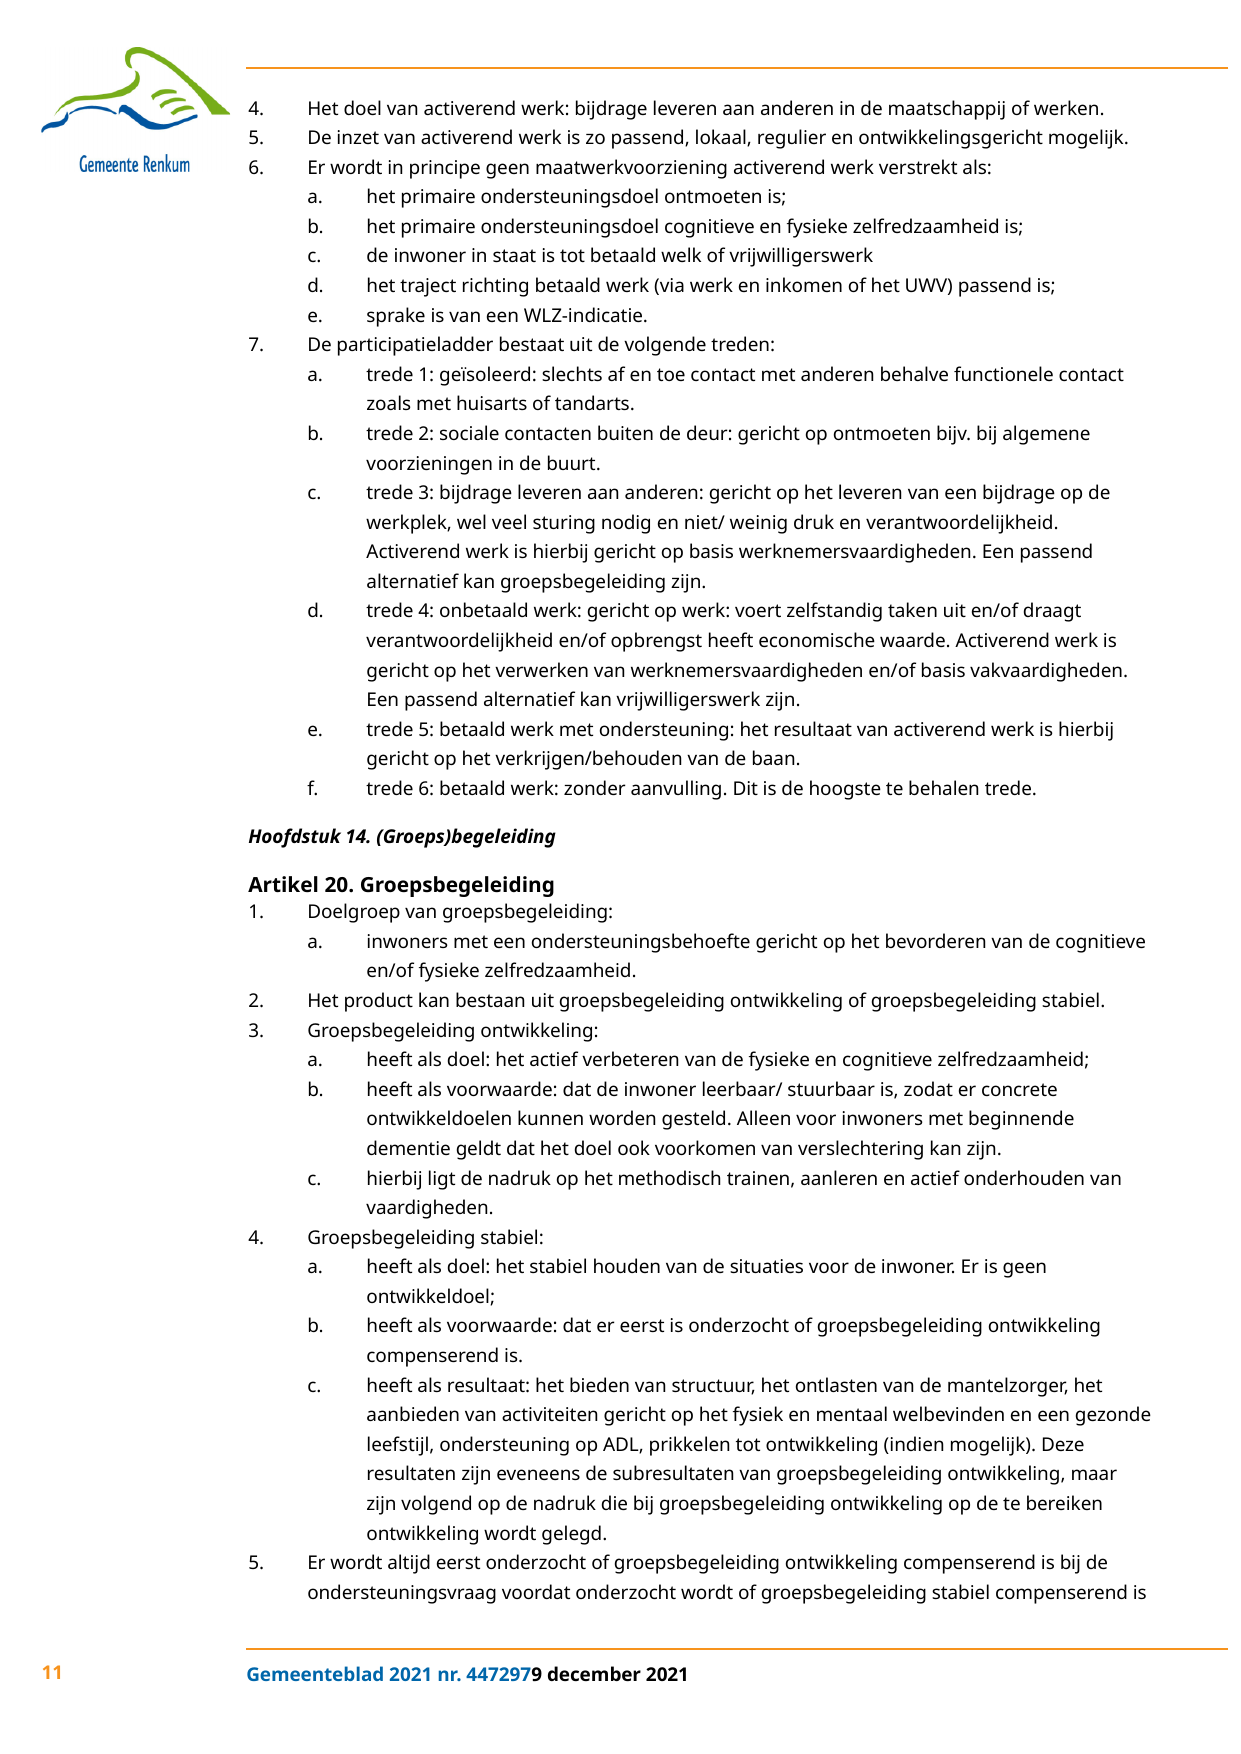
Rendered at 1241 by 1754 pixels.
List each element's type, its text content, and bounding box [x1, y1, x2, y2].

list trede 4: onbetaald werk: gericht op werk: voert zelfstandig taken uit en/of draagt verantwoordelijkheid en/of opbrengst heeft economische waarde. Activerend werk is gericht op het verwerken van werknemersvaardigheden en/of basis vakvaardigheden. Een passend alternatief kan vrijwilligerswerk zijn. [307, 598, 1152, 712]
list heeft als doel: het actief verbeteren van de fysieke en cognitieve zelfredzaamheid; [307, 1046, 1152, 1072]
list Groepsbegeleiding stabiel: [248, 1224, 1152, 1250]
list trede 1: geïsoleerd: slechts af en toe contact met anderen behalve functionele contact zoals met huisarts of tandarts. [307, 361, 1152, 416]
text Hoofdstuk 14. (Groeps)begeleiding [248, 821, 1152, 849]
list trede 2: sociale contacten buiten de deur: gericht op ontmoeten bijv. bij algemene voorzieningen in de buurt. [307, 420, 1152, 476]
list De inzet van activerend werk is zo passend, lokaal, regulier en ontwikkelingsgericht mogelijk. [248, 124, 1152, 150]
list Groepsbegeleiding ontwikkeling: [248, 1017, 1152, 1043]
list inwoners met een ondersteuningsbehoefte gericht op het bevorderen van de cognitieve en/of fysieke zelfredzaamheid. [307, 928, 1152, 983]
list trede 5: betaald werk met ondersteuning: het resultaat van activerend werk is hierbij gericht op het verkrijgen/behouden van de baan. [307, 716, 1152, 771]
list de inwoner in staat is tot betaald welk of vrijwilligerswerk [307, 243, 1152, 268]
list heeft als voorwaarde: dat er eerst is onderzocht of groepsbegeleiding ontwikkeling compenserend is. [307, 1313, 1152, 1368]
list heeft als doel: het stabiel houden van de situaties voor de inwoner. Er is geen ontwikkeldoel; [307, 1253, 1152, 1309]
list Er wordt altijd eerst onderzocht of groepsbegeleiding ontwikkeling compenserend is bij de ondersteuningsvraag voordat onderzocht wordt of groepsbegeleiding stabiel compenserend is [248, 1549, 1152, 1605]
list Doelgroep van groepsbegeleiding: [248, 898, 1152, 924]
list Het doel van activerend werk: bijdrage leveren aan anderen in de maatschappij of werken. [248, 95, 1152, 121]
list Het product kan bestaan uit groepsbegeleiding ontwikkeling of groepsbegeleiding stabiel. [248, 987, 1152, 1013]
list hierbij ligt de nadruk op het methodisch trainen, aanleren en actief onderhouden van vaardigheden. [307, 1165, 1152, 1220]
list trede 3: bijdrage leveren aan anderen: gericht op het leveren van een bijdrage op de werkplek, wel veel sturing nodig en niet/ weinig druk en verantwoordelijkheid. Activerend werk is hierbij gericht op basis werknemersvaardigheden. Een passend alternatief kan groepsbegeleiding zijn. [307, 479, 1152, 594]
list het traject richting betaald werk (via werk en inkomen of het UWV) passend is; [307, 272, 1152, 298]
list het primaire ondersteuningsdoel ontmoeten is; [307, 183, 1152, 209]
list het primaire ondersteuningsdoel cognitieve en fysieke zelfredzaamheid is; [307, 213, 1152, 239]
list heeft als resultaat: het bieden van structuur, het ontlasten van de mantelzorger, het aanbieden van activiteiten gericht op het fysiek en mentaal welbevinden en een gezonde leefstijl, ondersteuning op ADL, prikkelen tot ontwikkeling (indien mogelijk). Deze resultaten zijn eveneens de subresultaten van groepsbegeleiding ontwikkeling, maar zijn volgend op de nadruk die bij groepsbegeleiding ontwikkeling op de te bereiken ontwikkeling wordt gelegd. [307, 1372, 1152, 1546]
text Artikel 20. Groepsbegeleiding [248, 870, 1152, 898]
picture [41, 47, 231, 172]
list heeft als voorwaarde: dat de inwoner leerbaar/ stuurbaar is, zodat er concrete ontwikkeldoelen kunnen worden gesteld. Alleen voor inwoners met beginnende dementie geldt dat het doel ook voorkomen van verslechtering kan zijn. [307, 1076, 1152, 1161]
list Er wordt in principe geen maatwerkvoorziening activerend werk verstrekt als: [248, 154, 1152, 180]
list De participatieladder bestaat uit de volgende treden: [248, 331, 1152, 357]
list trede 6: betaald werk: zonder aanvulling. Dit is de hoogste te behalen trede. [307, 775, 1152, 801]
list sprake is van een WLZ-indicatie. [307, 302, 1152, 328]
